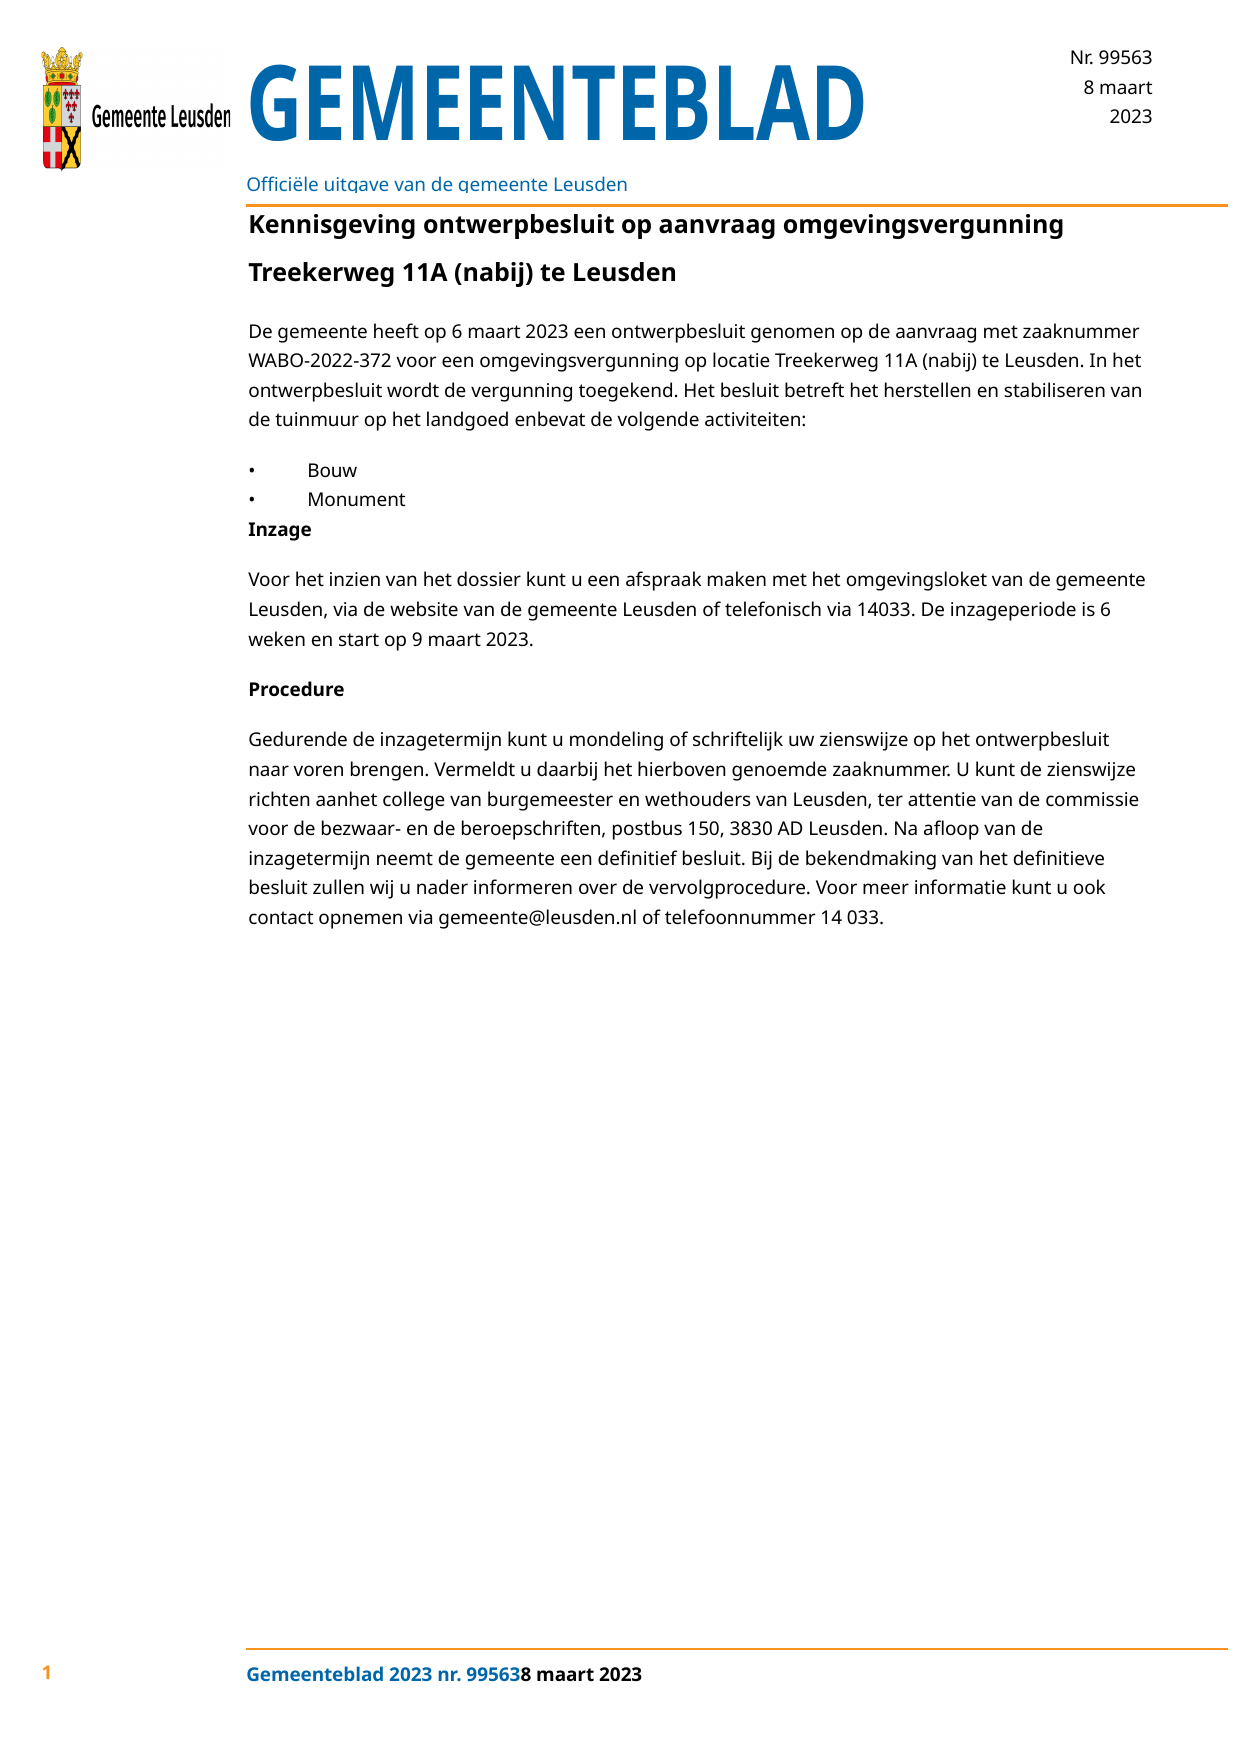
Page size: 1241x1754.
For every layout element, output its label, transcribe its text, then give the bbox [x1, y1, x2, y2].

text Gedurende de inzagetermijn kunt u mondeling of schriftelijk uw zienswijze op het ontwerpbesluit naar voren brengen. Vermeldt u daarbij het hierboven genoemde zaaknummer. U kunt de zienswijze richten aanhet college van burgemeester en wethouders van Leusden, ter attentie van de commissie voor de bezwaar- en de beroepschriften, postbus 150, 3830 AD Leusden. Na afloop van de inzagetermijn neemt de gemeente een definitief besluit. Bij de bekendmaking van het definitieve besluit zullen wij u nader informeren over de vervolgprocedure. Voor meer informatie kunt u ook contact opnemen via gemeente@leusden.nl of telefoonnummer 14 033. [248, 727, 1152, 930]
picture [41, 47, 231, 172]
list Monument [248, 487, 1152, 512]
text De gemeente heeft op 6 maart 2023 een ontwerpbesluit genomen op de aanvraag met zaaknummer WABO-2022-372 voor een omgevingsvergunning op locatie Treekerweg 11A (nabij) te Leusden. In het ontwerpbesluit wordt de vergunning toegekend. Het besluit betreft het herstellen en stabiliseren van de tuinmuur op het landgoed enbevat de volgende activiteiten: [248, 318, 1152, 432]
list Bouw [248, 457, 1152, 483]
text Voor het inzien van het dossier kunt u een afspraak maken met het omgevingsloket van de gemeente Leusden, via de website van de gemeente Leusden of telefonisch via 14033. De inzageperiode is 6 weken en start op 9 maart 2023. [248, 567, 1152, 652]
text Kennisgeving ontwerpbesluit op aanvraag omgevingsvergunning Treekerweg 11A (nabij) te Leusden [248, 207, 1152, 288]
text Procedure [248, 676, 1152, 702]
text Inzage [248, 516, 1152, 542]
